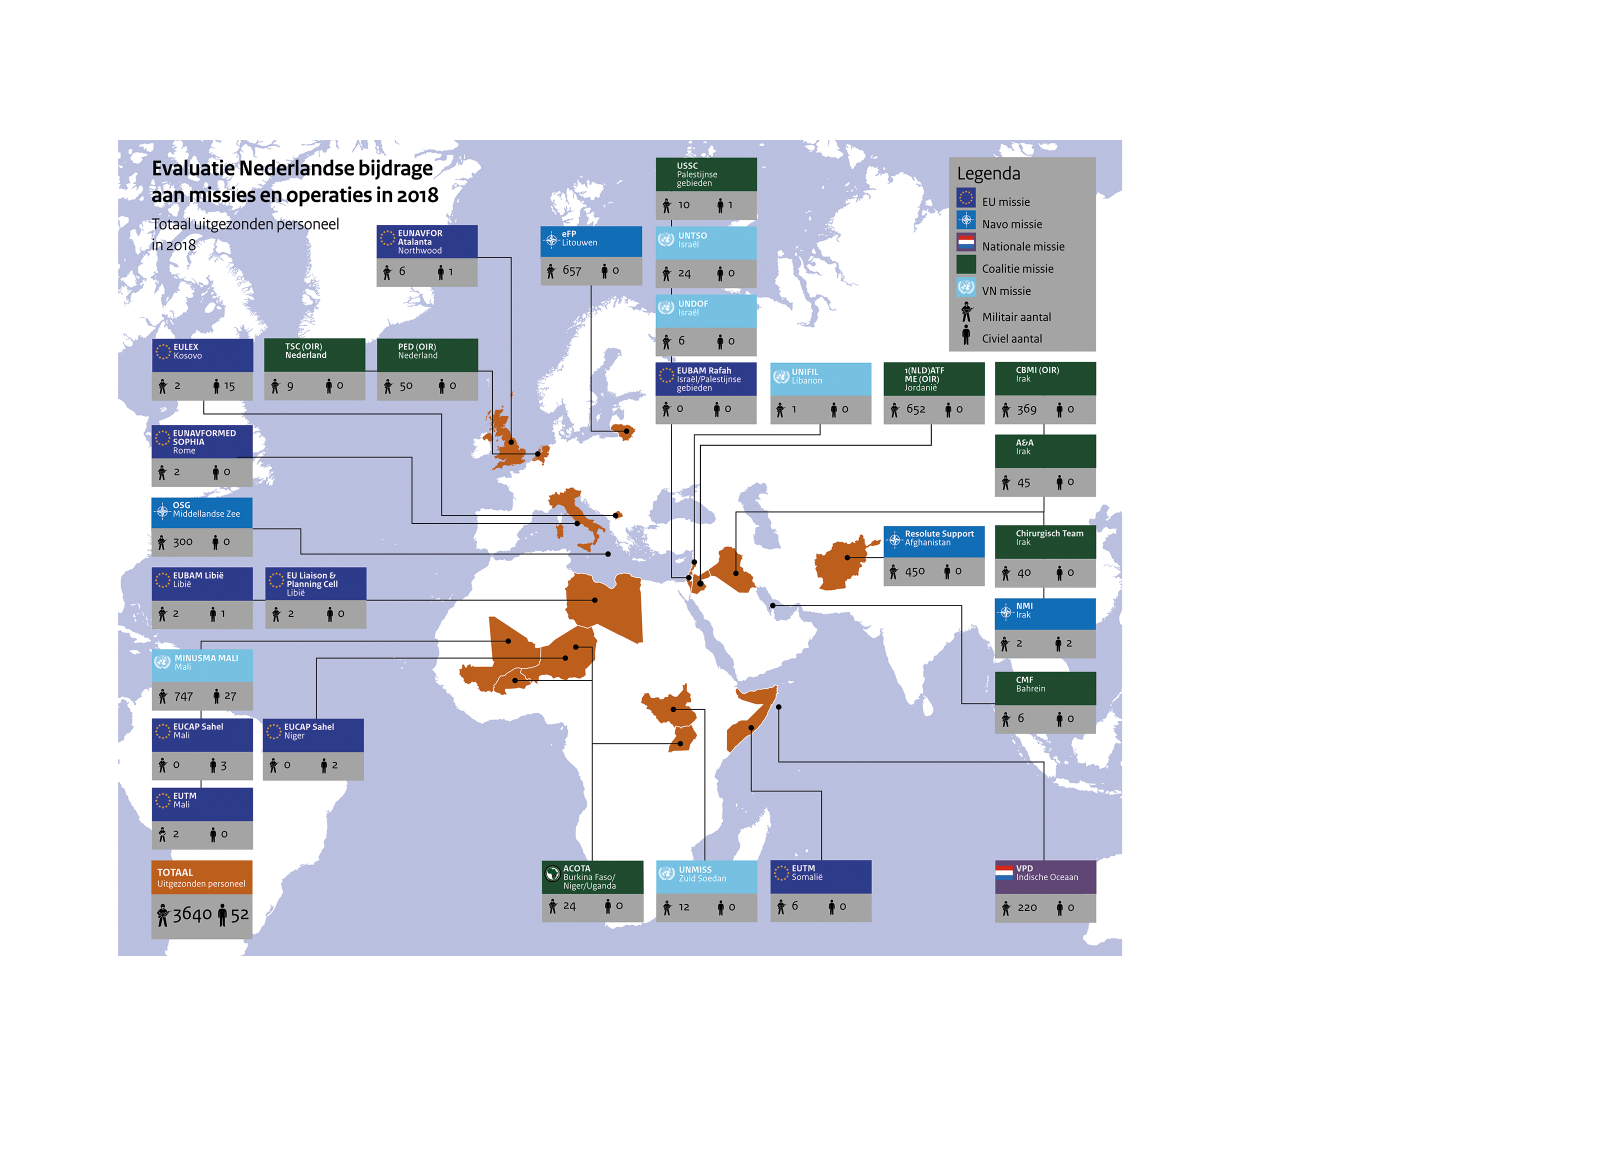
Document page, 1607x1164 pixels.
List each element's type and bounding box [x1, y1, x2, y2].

picture [118, 140, 1123, 956]
